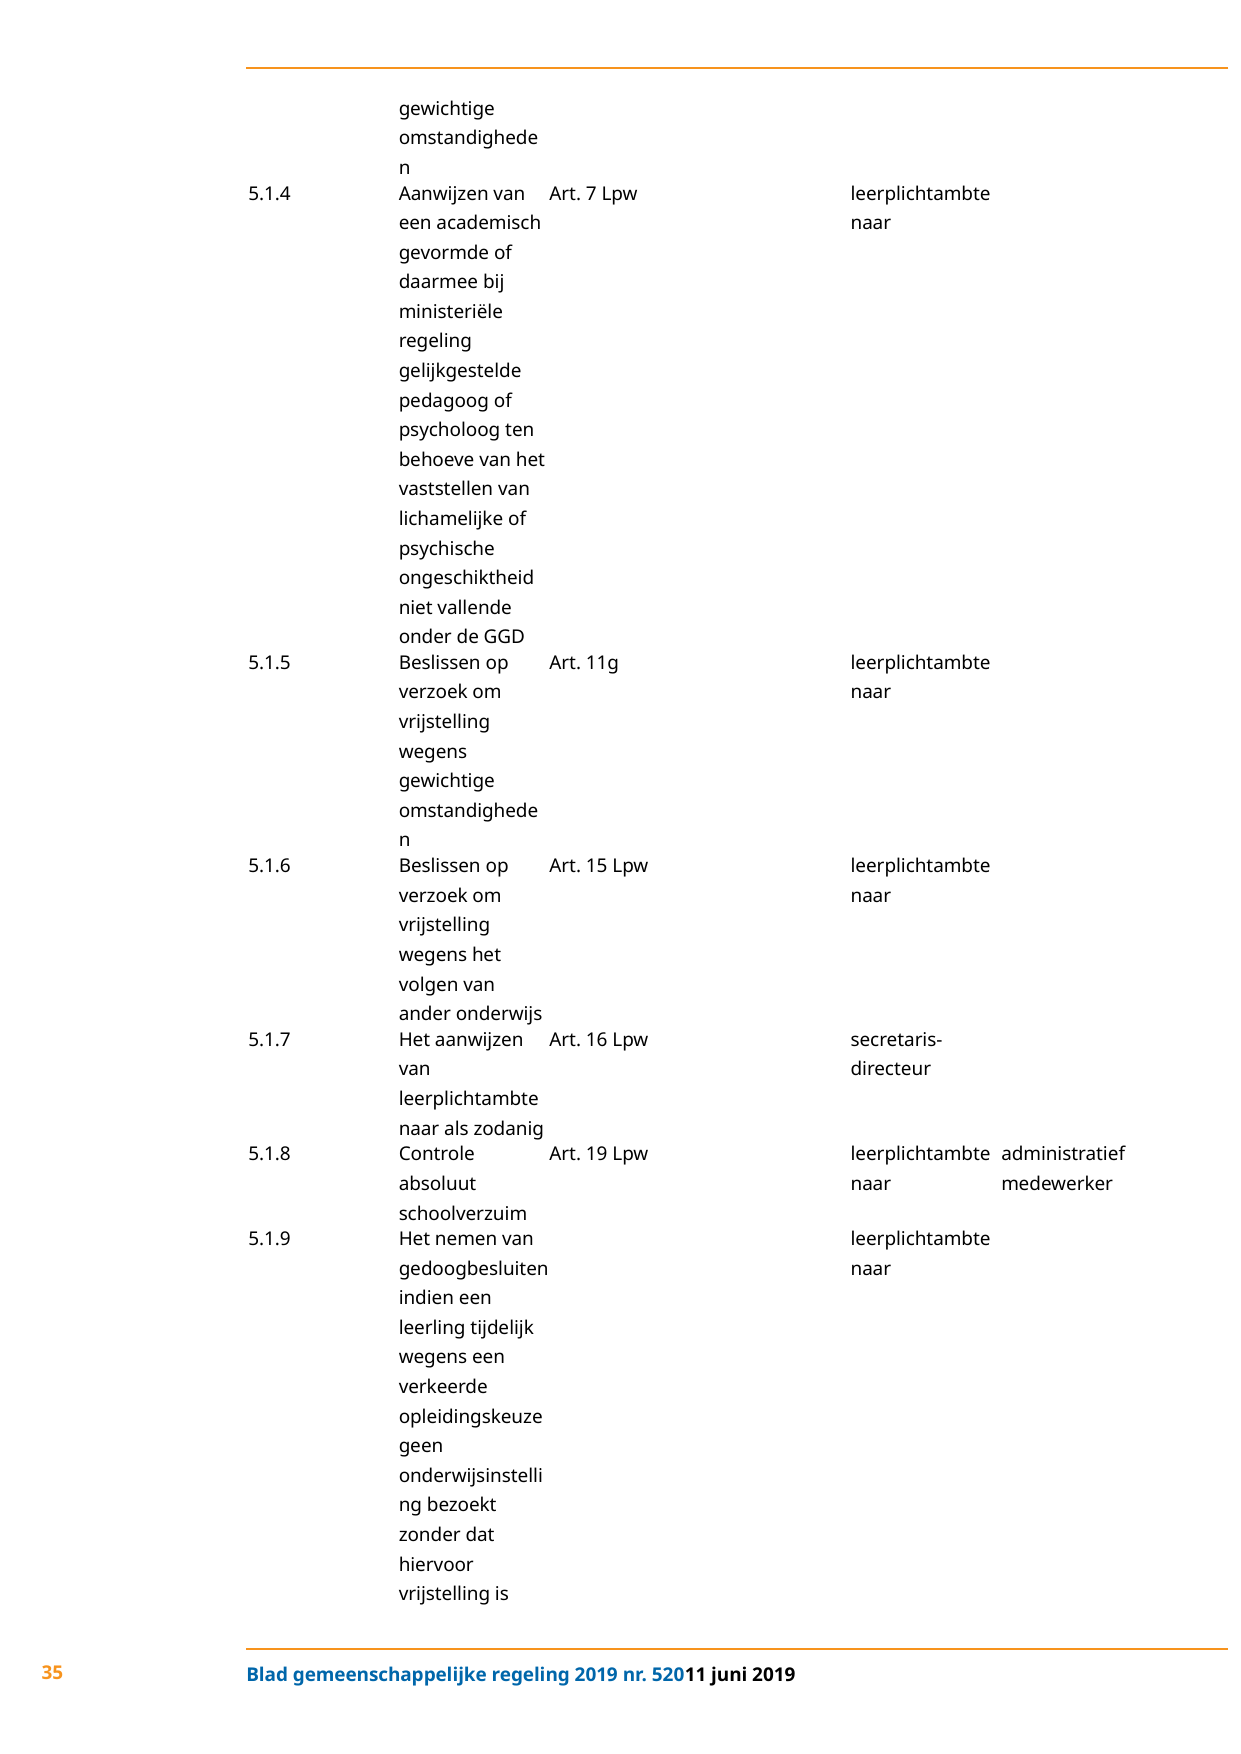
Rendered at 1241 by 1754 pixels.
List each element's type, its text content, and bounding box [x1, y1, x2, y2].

table_cell Art. 7 Lpw [549, 180, 700, 649]
table_cell leerplichtambtenaar [850, 1141, 1001, 1225]
table_cell [1001, 1225, 1152, 1606]
table_cell [248, 95, 398, 180]
table_cell leerplichtambtenaar [850, 649, 1001, 852]
picture [41, 47, 231, 172]
table_cell [1001, 649, 1152, 852]
table_cell [700, 1141, 850, 1225]
table_cell [700, 1225, 850, 1606]
table_cell 5.1.7 [248, 1026, 398, 1141]
table_cell 5.1.6 [248, 853, 398, 1026]
table_cell Art. 16 Lpw [549, 1026, 700, 1141]
table_cell [549, 95, 700, 180]
table_cell Het nemen van gedoogbesluiten indien een leerling tijdelijk wegens een verkeerde opleidingskeuze geen onderwijsinstelling bezoekt zonder dat hiervoor vrijstelling is [399, 1225, 549, 1606]
table_cell [1001, 180, 1152, 649]
table_cell 5.1.5 [248, 649, 398, 852]
table_cell secretaris-directeur [850, 1026, 1001, 1141]
table_cell 5.1.8 [248, 1141, 398, 1225]
table_cell Aanwijzen van een academisch gevormde of daarmee bij ministeriële regeling gelijkgestelde pedagoog of psycholoog ten behoeve van het vaststellen van lichamelijke of psychische ongeschiktheid niet vallende onder de GGD [399, 180, 549, 649]
table_cell [549, 1225, 700, 1606]
table_cell [700, 1026, 850, 1141]
table_cell [700, 649, 850, 852]
table_cell leerplichtambtenaar [850, 1225, 1001, 1606]
table_cell Art. 11g [549, 649, 700, 852]
table_cell Art. 19 Lpw [549, 1141, 700, 1225]
table_cell gewichtige omstandigheden [399, 95, 549, 180]
table_cell [700, 95, 850, 180]
table_cell Beslissen op verzoek om vrijstelling wegens het volgen van ander onderwijs [399, 853, 549, 1026]
table_cell 5.1.4 [248, 180, 398, 649]
table_cell [1001, 853, 1152, 1026]
table_cell [850, 95, 1001, 180]
table_cell Beslissen op verzoek om vrijstelling wegens gewichtige omstandigheden [399, 649, 549, 852]
table_cell administratief medewerker [1001, 1141, 1152, 1225]
table_cell 5.1.9 [248, 1225, 398, 1606]
table_cell [1001, 95, 1152, 180]
table_cell leerplichtambtenaar [850, 853, 1001, 1026]
table_cell Controle absoluut schoolverzuim [399, 1141, 549, 1225]
table_cell [1001, 1026, 1152, 1141]
table_cell Art. 15 Lpw [549, 853, 700, 1026]
table_cell leerplichtambtenaar [850, 180, 1001, 649]
table_cell [700, 853, 850, 1026]
table_cell [700, 180, 850, 649]
table_cell Het aanwijzen van leerplichtambtenaar als zodanig [399, 1026, 549, 1141]
